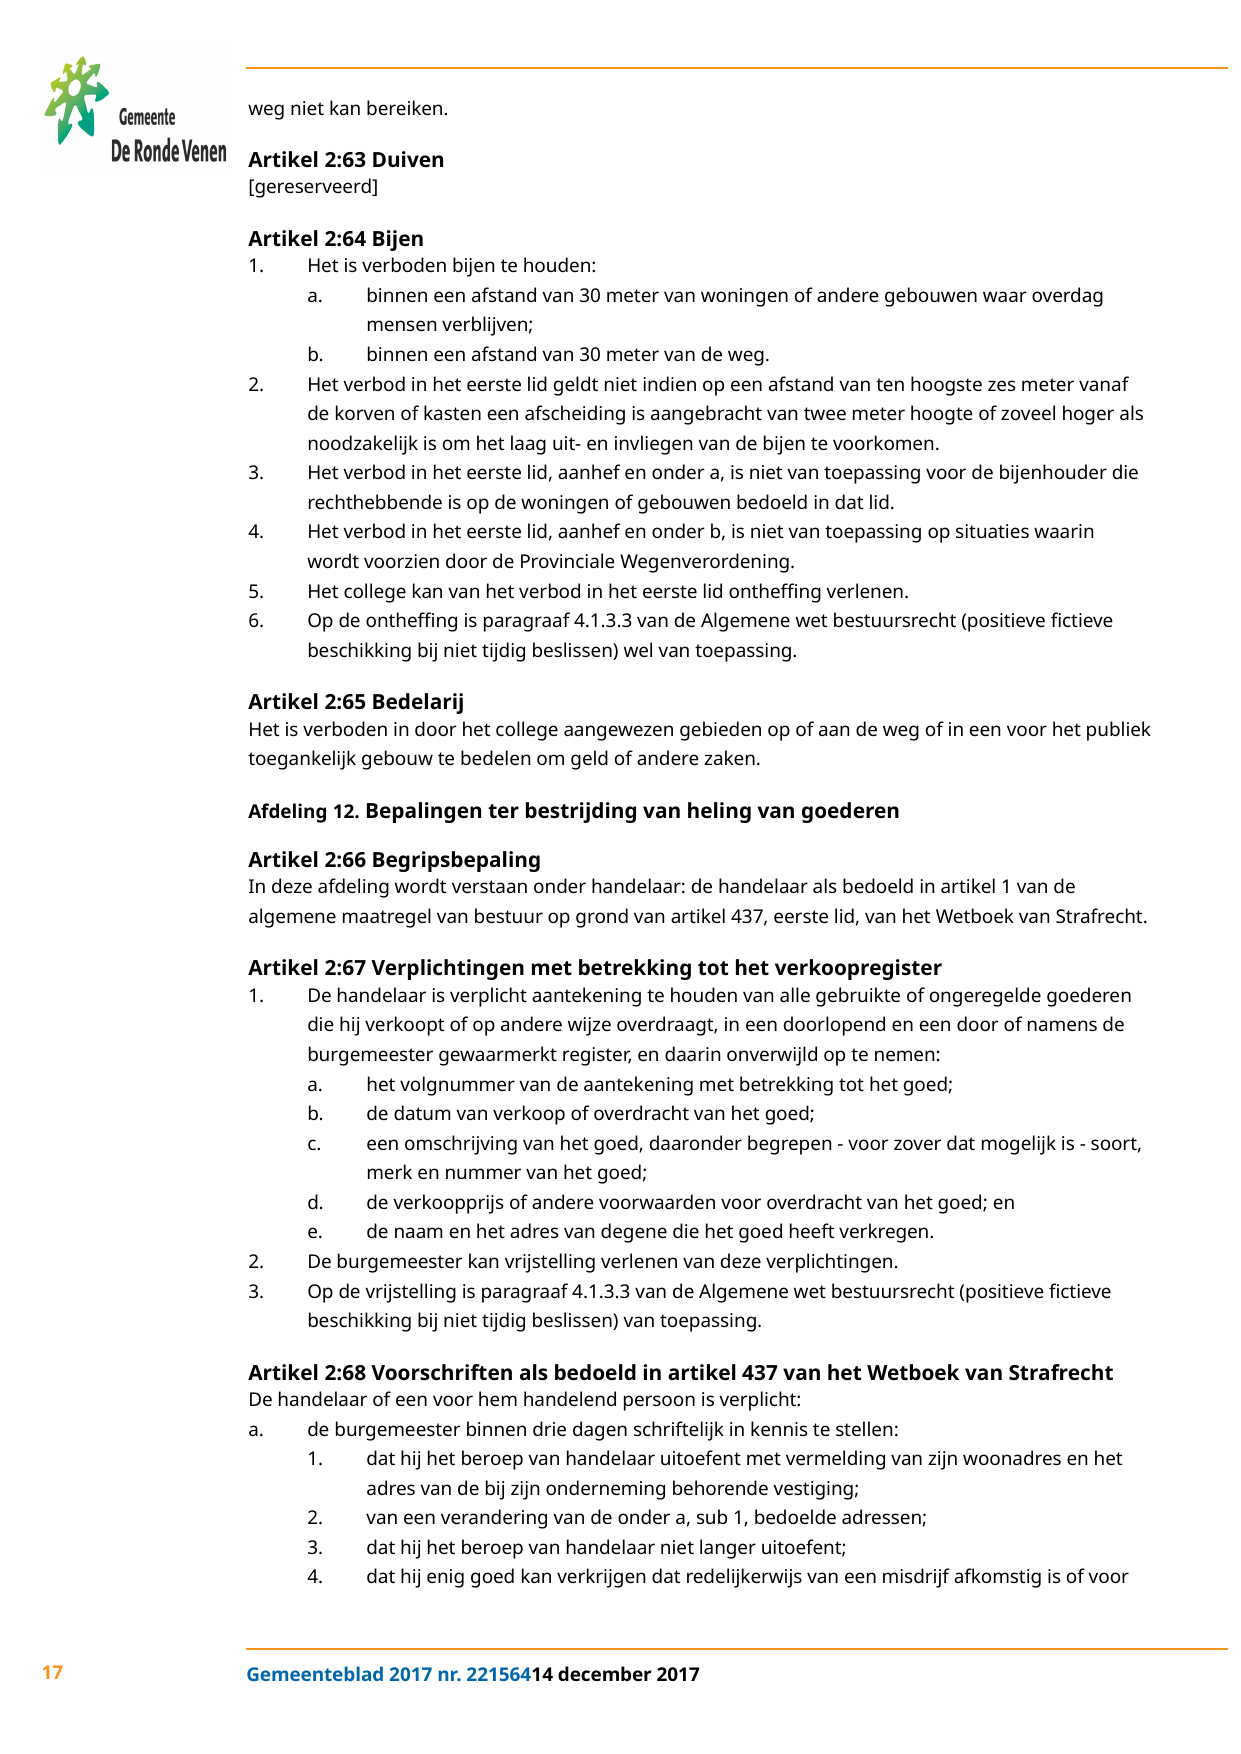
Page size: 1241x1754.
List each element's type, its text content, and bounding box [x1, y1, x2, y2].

list Het college kan van het verbod in het eerste lid ontheffing verlenen. [248, 578, 1152, 604]
text Artikel 2:68 Voorschriften als bedoeld in artikel 437 van het Wetboek van Strafrecht [248, 1358, 1152, 1386]
list dat hij het beroep van handelaar uitoefent met vermelding van zijn woonadres en het adres van de bij zijn onderneming behorende vestiging; [307, 1445, 1152, 1501]
text Artikel 2:64 Bijen [248, 224, 1152, 252]
list de burgemeester binnen drie dagen schriftelijk in kennis te stellen: [248, 1416, 1152, 1442]
list Het is verboden bijen te houden: [248, 252, 1152, 278]
list dat hij enig goed kan verkrijgen dat redelijkerwijs van een misdrijf afkomstig is of voor [307, 1564, 1152, 1589]
list een omschrijving van het goed, daaronder begrepen - voor zover dat mogelijk is - soort, merk en nummer van het goed; [307, 1130, 1152, 1185]
text Afdeling 12. Bepalingen ter bestrijding van heling van goederen [248, 796, 1152, 824]
list het volgnummer van de aantekening met betrekking tot het goed; [307, 1071, 1152, 1096]
text In deze afdeling wordt verstaan onder handelaar: de handelaar als bedoeld in artikel 1 van de algemene maatregel van bestuur op grond van artikel 437, eerste lid, van het Wetboek van Strafrecht. [248, 873, 1152, 929]
list de datum van verkoop of overdracht van het goed; [307, 1100, 1152, 1126]
list de naam en het adres van degene die het goed heeft verkregen. [307, 1219, 1152, 1244]
list Op de vrijstelling is paragraaf 4.1.3.3 van de Algemene wet bestuursrecht (positieve fictieve beschikking bij niet tijdig beslissen) van toepassing. [248, 1278, 1152, 1333]
list Het verbod in het eerste lid, aanhef en onder b, is niet van toepassing op situaties waarin wordt voorzien door de Provinciale Wegenverordening. [248, 519, 1152, 574]
text Artikel 2:63 Duiven [248, 145, 1152, 174]
text [gereserveerd] [248, 174, 1152, 199]
list de verkoopprijs of andere voorwaarden voor overdracht van het goed; en [307, 1189, 1152, 1215]
picture [41, 47, 231, 172]
list De handelaar is verplicht aantekening te houden van alle gebruikte of ongeregelde goederen die hij verkoopt of op andere wijze overdraagt, in een doorlopend en een door of namens de burgemeester gewaarmerkt register, en daarin onverwijld op te nemen: [248, 982, 1152, 1067]
list De burgemeester kan vrijstelling verlenen van deze verplichtingen. [248, 1248, 1152, 1274]
text weg niet kan bereiken. [248, 95, 1152, 121]
text Artikel 2:65 Bedelarij [248, 687, 1152, 716]
list van een verandering van de onder a, sub 1, bedoelde adressen; [307, 1504, 1152, 1530]
list Het verbod in het eerste lid, aanhef en onder a, is niet van toepassing voor de bijenhouder die rechthebbende is op de woningen of gebouwen bedoeld in dat lid. [248, 459, 1152, 515]
text Het is verboden in door het college aangewezen gebieden op of aan de weg of in een voor het publiek toegankelijk gebouw te bedelen om geld of andere zaken. [248, 716, 1152, 771]
list binnen een afstand van 30 meter van de weg. [307, 341, 1152, 367]
list dat hij het beroep van handelaar niet langer uitoefent; [307, 1534, 1152, 1560]
text Artikel 2:67 Verplichtingen met betrekking tot het verkoopregister [248, 953, 1152, 982]
text Artikel 2:66 Begripsbepaling [248, 845, 1152, 873]
list Op de ontheffing is paragraaf 4.1.3.3 van de Algemene wet bestuursrecht (positieve fictieve beschikking bij niet tijdig beslissen) wel van toepassing. [248, 607, 1152, 663]
list binnen een afstand van 30 meter van woningen of andere gebouwen waar overdag mensen verblijven; [307, 282, 1152, 337]
list Het verbod in het eerste lid geldt niet indien op een afstand van ten hoogste zes meter vanaf de korven of kasten een afscheiding is aangebracht van twee meter hoogte of zoveel hoger als noodzakelijk is om het laag uit- en invliegen van de bijen te voorkomen. [248, 371, 1152, 456]
text De handelaar of een voor hem handelend persoon is verplicht: [248, 1386, 1152, 1412]
